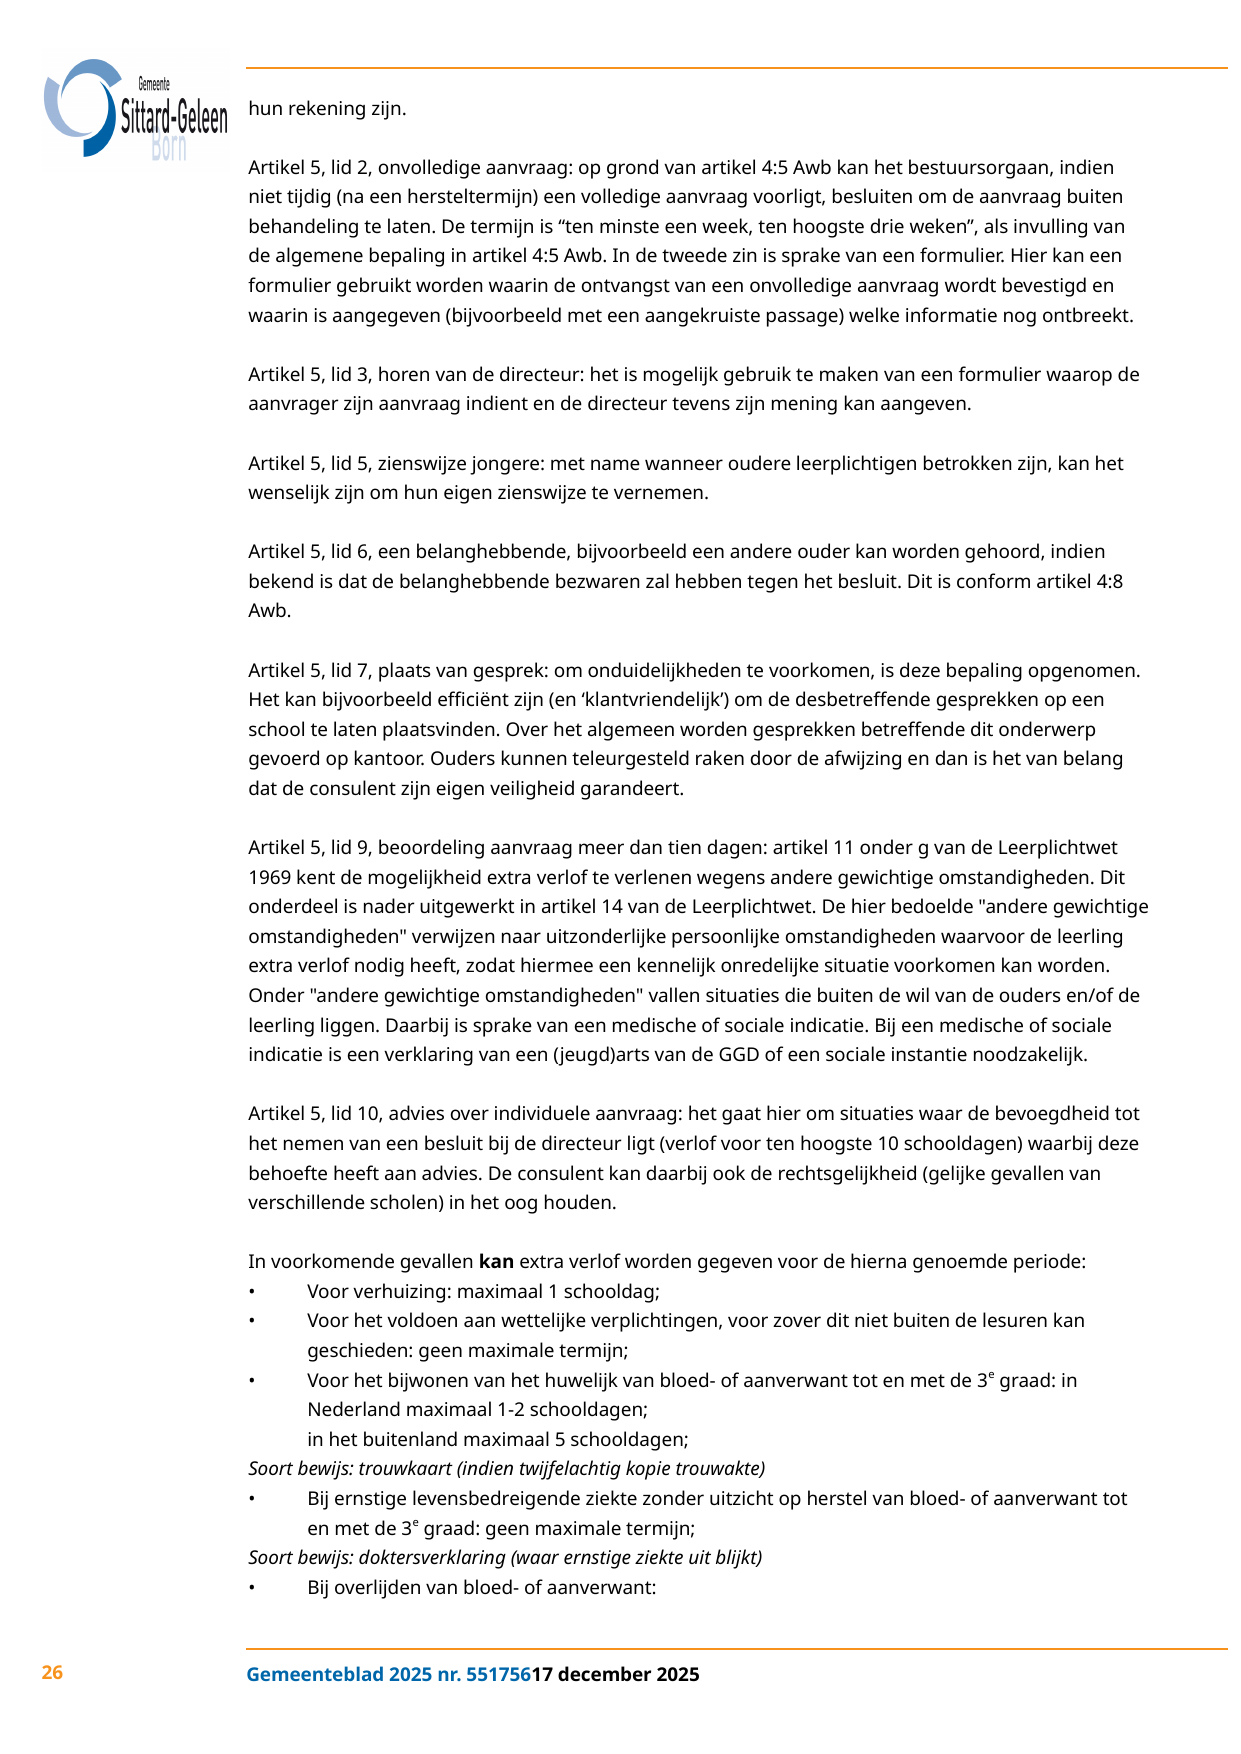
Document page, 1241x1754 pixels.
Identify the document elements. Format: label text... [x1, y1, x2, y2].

text Soort bewijs: trouwkaart (indien twijfelachtig kopie trouwakte) [248, 1456, 1152, 1481]
text Artikel 5, lid 9, beoordeling aanvraag meer dan tien dagen: artikel 11 onder g van de Leerplichtwet 1969 kent de mogelijkheid extra verlof te verlenen wegens andere gewichtige omstandigheden. Dit onderdeel is nader uitgewerkt in artikel 14 van de Leerplichtwet. De hier bedoelde "andere gewichtige omstandigheden" verwijzen naar uitzonderlijke persoonlijke omstandigheden waarvoor de leerling extra verlof nodig heeft, zodat hiermee een kennelijk onredelijke situatie voorkomen kan worden. Onder "andere gewichtige omstandigheden" vallen situaties die buiten de wil van de ouders en/of de leerling liggen. Daarbij is sprake van een medische of sociale indicatie. Bij een medische of sociale indicatie is een verklaring van een (jeugd)arts van de GGD of een sociale instantie noodzakelijk. [248, 834, 1152, 1067]
text hun rekening zijn. [248, 95, 1152, 121]
list Voor verhuizing: maximaal 1 schooldag; [248, 1278, 1152, 1304]
list Voor het voldoen aan wettelijke verplichtingen, voor zover dit niet buiten de lesuren kan geschieden: geen maximale termijn; [248, 1308, 1152, 1363]
text Artikel 5, lid 3, horen van de directeur: het is mogelijk gebruik te maken van een formulier waarop de aanvrager zijn aanvraag indient en de directeur tevens zijn mening kan aangeven. [248, 361, 1152, 416]
text In voorkomende gevallen kan extra verlof worden gegeven voor de hierna genoemde periode: [248, 1248, 1152, 1274]
list in het buitenland maximaal 5 schooldagen; [248, 1426, 1152, 1452]
text Artikel 5, lid 6, een belanghebbende, bijvoorbeeld een andere ouder kan worden gehoord, indien bekend is dat de belanghebbende bezwaren zal hebben tegen het besluit. Dit is conform artikel 4:8 Awb. [248, 538, 1152, 623]
list Voor het bijwonen van het huwelijk van bloed- of aanverwant tot en met de 3e graad: in Nederland maximaal 1-2 schooldagen; [248, 1367, 1152, 1422]
text Artikel 5, lid 2, onvolledige aanvraag: op grond van artikel 4:5 Awb kan het bestuursorgaan, indien niet tijdig (na een hersteltermijn) een volledige aanvraag voorligt, besluiten om de aanvraag buiten behandeling te laten. De termijn is “ten minste een week, ten hoogste drie weken”, als invulling van de algemene bepaling in artikel 4:5 Awb. In de tweede zin is sprake van een formulier. Hier kan een formulier gebruikt worden waarin de ontvangst van een onvolledige aanvraag wordt bevestigd en waarin is aangegeven (bijvoorbeeld met een aangekruiste passage) welke informatie nog ontbreekt. [248, 154, 1152, 328]
list Bij ernstige levensbedreigende ziekte zonder uitzicht op herstel van bloed- of aanverwant tot en met de 3e graad: geen maximale termijn; [248, 1485, 1152, 1541]
text Soort bewijs: doktersverklaring (waar ernstige ziekte uit blijkt) [248, 1544, 1152, 1570]
text Artikel 5, lid 7, plaats van gesprek: om onduidelijkheden te voorkomen, is deze bepaling opgenomen. Het kan bijvoorbeeld efficiënt zijn (en ‘klantvriendelijk’) om de desbetreffende gesprekken op een school te laten plaatsvinden. Over het algemeen worden gesprekken betreffende dit onderwerp gevoerd op kantoor. Ouders kunnen teleurgesteld raken door de afwijzing en dan is het van belang dat de consulent zijn eigen veiligheid garandeert. [248, 657, 1152, 801]
picture [41, 47, 231, 172]
list Bij overlijden van bloed- of aanverwant: [248, 1574, 1152, 1600]
text Artikel 5, lid 10, advies over individuele aanvraag: het gaat hier om situaties waar de bevoegdheid tot het nemen van een besluit bij de directeur ligt (verlof voor ten hoogste 10 schooldagen) waarbij deze behoefte heeft aan advies. De consulent kan daarbij ook de rechtsgelijkheid (gelijke gevallen van verschillende scholen) in het oog houden. [248, 1101, 1152, 1215]
text Artikel 5, lid 5, zienswijze jongere: met name wanneer oudere leerplichtigen betrokken zijn, kan het wenselijk zijn om hun eigen zienswijze te vernemen. [248, 450, 1152, 505]
